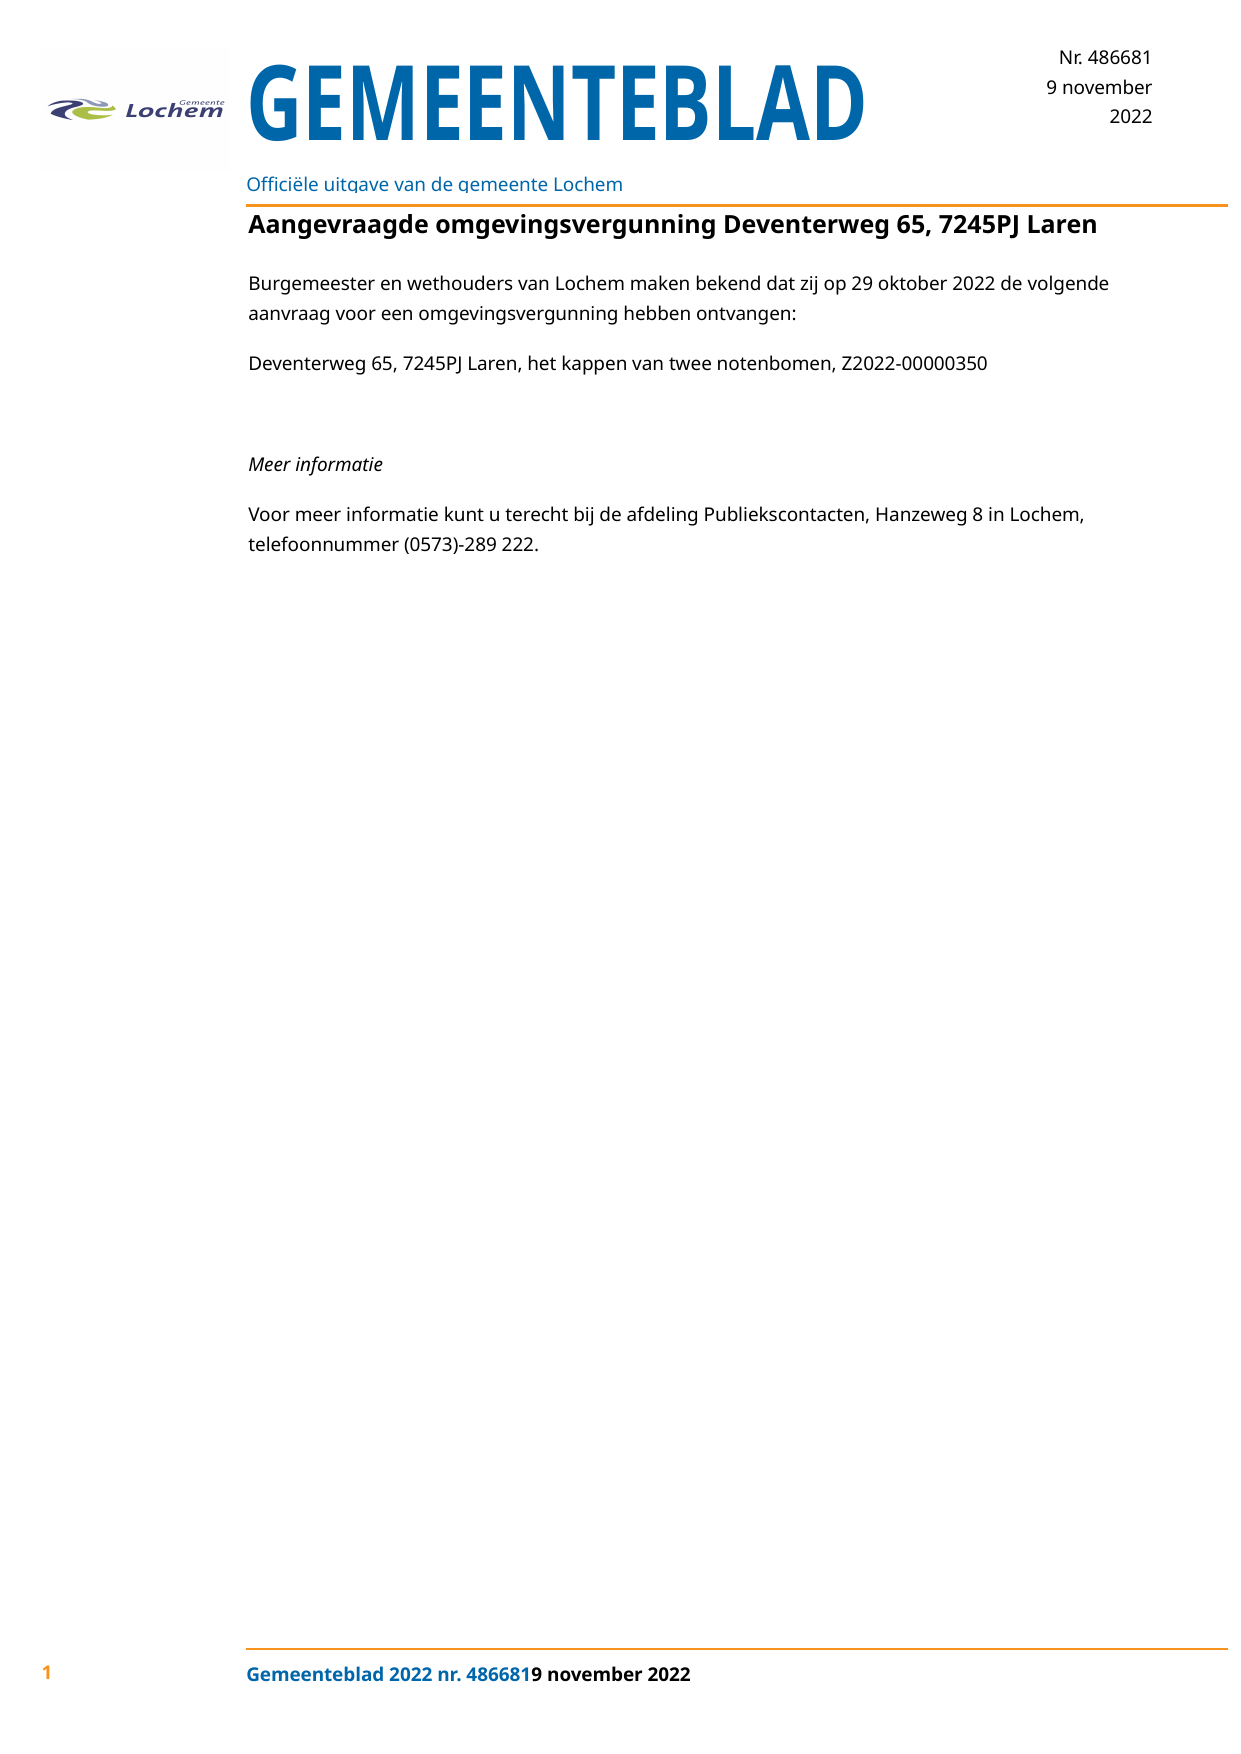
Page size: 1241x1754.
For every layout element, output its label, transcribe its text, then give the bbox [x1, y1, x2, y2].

text Voor meer informatie kunt u terecht bij de afdeling Publiekscontacten, Hanzeweg 8 in Lochem, telefoonnummer (0573)-289 222. [248, 502, 1152, 557]
text Meer informatie [248, 451, 1152, 477]
text Deventerweg 65, 7245PJ Laren, het kappen van twee notenbomen, Z2022-00000350 [248, 350, 1152, 376]
picture [41, 47, 231, 172]
text Burgemeester en wethouders van Lochem maken bekend dat zij op 29 oktober 2022 de volgende aanvraag voor een omgevingsvergunning hebben ontvangen: [248, 270, 1152, 326]
text Aangevraagde omgevingsvergunning Deventerweg 65, 7245PJ Laren [248, 207, 1152, 241]
